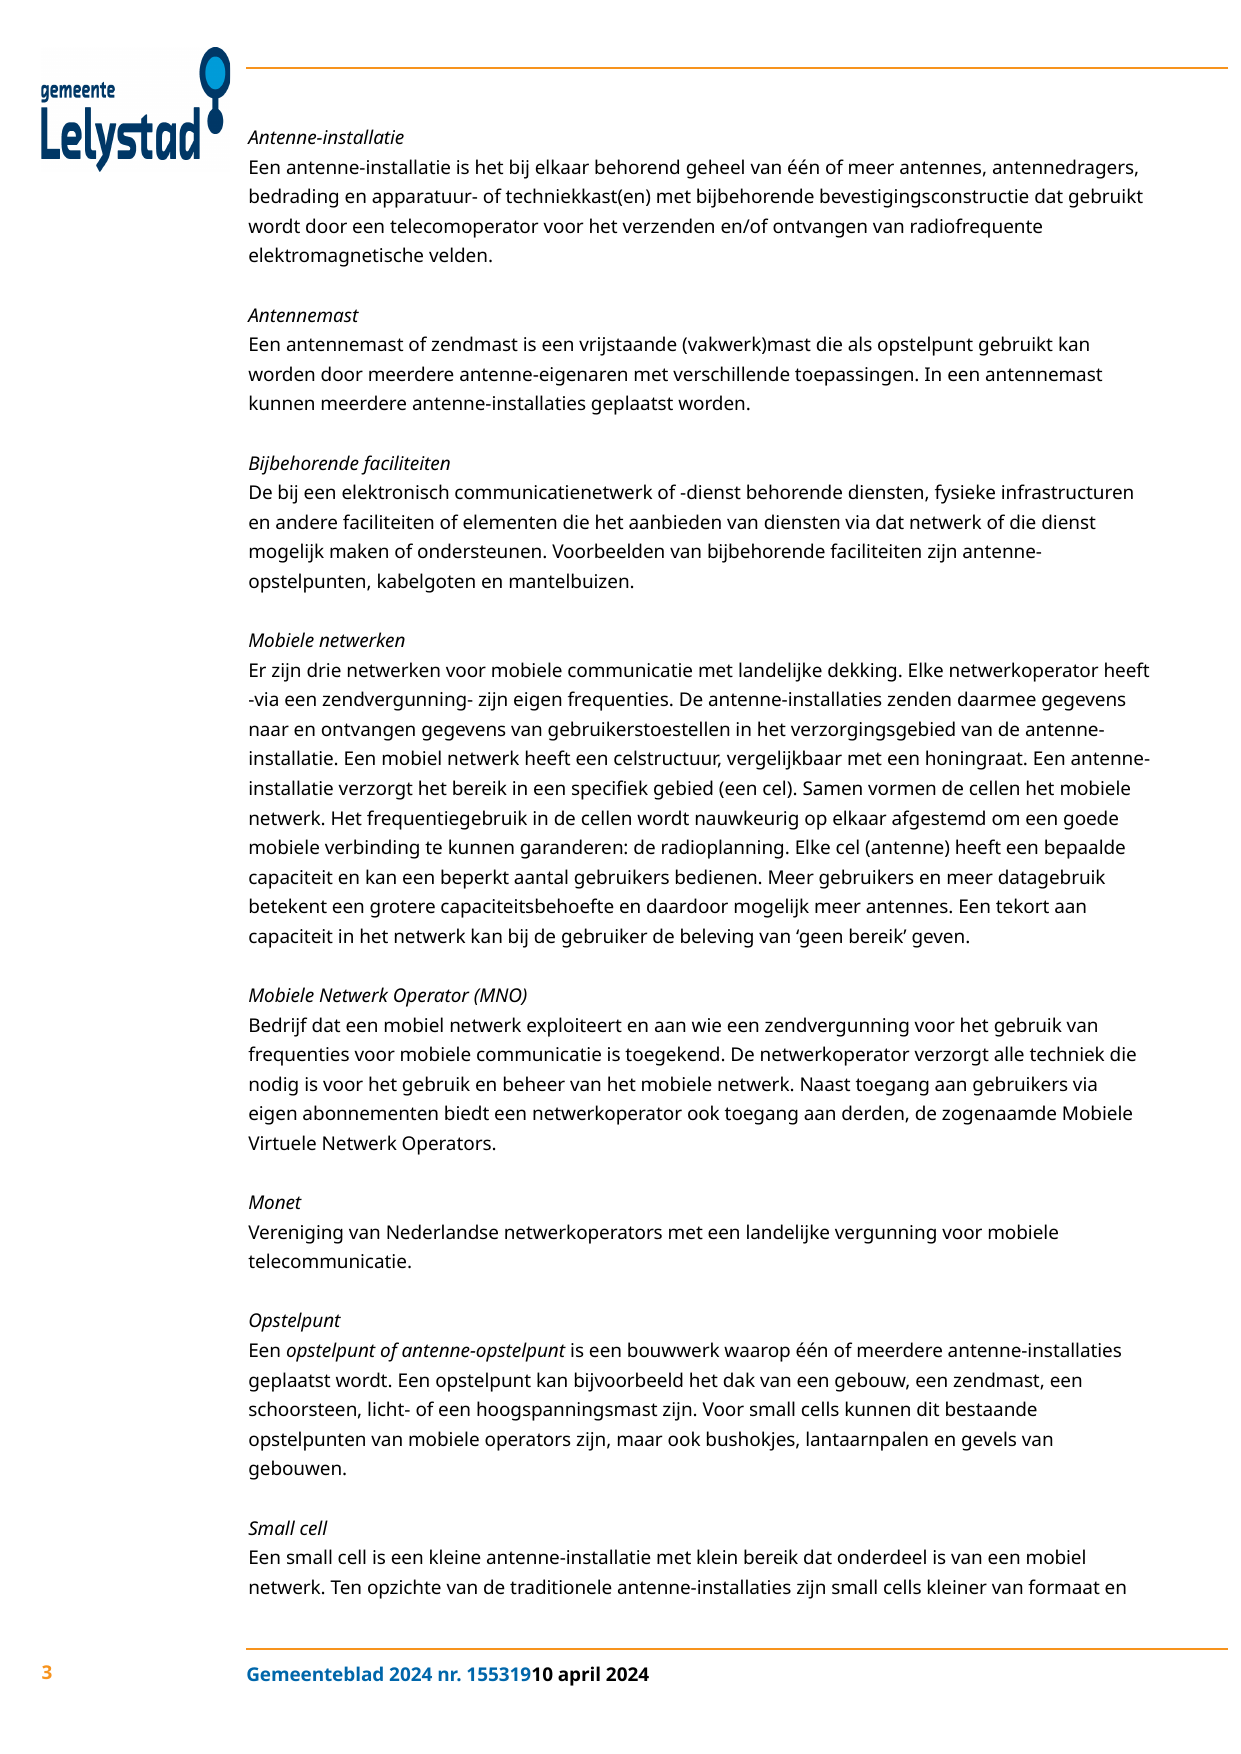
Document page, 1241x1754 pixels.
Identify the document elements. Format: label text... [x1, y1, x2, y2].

text Een antenne-installatie is het bij elkaar behorend geheel van één of meer antennes, antennedragers, bedrading en apparatuur- of techniekkast(en) met bijbehorende bevestigingsconstructie dat gebruikt wordt door een telecomoperator voor het verzenden en/of ontvangen van radiofrequente elektromagnetische velden. [248, 154, 1152, 268]
text Een opstelpunt of antenne-opstelpunt is een bouwwerk waarop één of meerdere antenne-installaties geplaatst wordt. Een opstelpunt kan bijvoorbeeld het dak van een gebouw, een zendmast, een schoorsteen, licht- of een hoogspanningsmast zijn. Voor small cells kunnen dit bestaande opstelpunten van mobiele operators zijn, maar ook bushokjes, lantaarnpalen en gevels van gebouwen. [248, 1337, 1152, 1481]
text Bedrijf dat een mobiel netwerk exploiteert en aan wie een zendvergunning voor het gebruik van frequenties voor mobiele communicatie is toegekend. De netwerkoperator verzorgt alle techniek die nodig is voor het gebruik en beheer van het mobiele netwerk. Naast toegang aan gebruikers via eigen abonnementen biedt een netwerkoperator ook toegang aan derden, de zogenaamde Mobiele Virtuele Netwerk Operators. [248, 1012, 1152, 1156]
text Een antennemast of zendmast is een vrijstaande (vakwerk)mast die als opstelpunt gebruikt kan worden door meerdere antenne-eigenaren met verschillende toepassingen. In een antennemast kunnen meerdere antenne-installaties geplaatst worden. [248, 331, 1152, 416]
text Small cell [248, 1515, 1152, 1541]
text Antenne-installatie [248, 124, 1152, 150]
text Er zijn drie netwerken voor mobiele communicatie met landelijke dekking. Elke netwerkoperator heeft -via een zendvergunning- zijn eigen frequenties. De antenne-installaties zenden daarmee gegevens naar en ontvangen gegevens van gebruikerstoestellen in het verzorgingsgebied van de antenne-installatie. Een mobiel netwerk heeft een celstructuur, vergelijkbaar met een honingraat. Een antenne-installatie verzorgt het bereik in een specifiek gebied (een cel). Samen vormen de cellen het mobiele netwerk. Het frequentiegebruik in de cellen wordt nauwkeurig op elkaar afgestemd om een goede mobiele verbinding te kunnen garanderen: de radioplanning. Elke cel (antenne) heeft een bepaalde capaciteit en kan een beperkt aantal gebruikers bedienen. Meer gebruikers en meer datagebruik betekent een grotere capaciteitsbehoefte en daardoor mogelijk meer antennes. Een tekort aan capaciteit in het netwerk kan bij de gebruiker de beleving van ‘geen bereik’ geven. [248, 657, 1152, 949]
picture [41, 47, 231, 172]
text Een small cell is een kleine antenne-installatie met klein bereik dat onderdeel is van een mobiel netwerk. Ten opzichte van de traditionele antenne-installaties zijn small cells kleiner van formaat en [248, 1544, 1152, 1600]
text Opstelpunt [248, 1308, 1152, 1333]
text Monet [248, 1189, 1152, 1215]
text De bij een elektronisch communicatienetwerk of -dienst behorende diensten, fysieke infrastructuren en andere faciliteiten of elementen die het aanbieden van diensten via dat netwerk of die dienst mogelijk maken of ondersteunen. Voorbeelden van bijbehorende faciliteiten zijn antenne-opstelpunten, kabelgoten en mantelbuizen. [248, 479, 1152, 594]
text Mobiele netwerken [248, 627, 1152, 653]
text Bijbehorende faciliteiten [248, 450, 1152, 476]
text Antennemast [248, 302, 1152, 328]
text Mobiele Netwerk Operator (MNO) [248, 982, 1152, 1008]
text Vereniging van Nederlandse netwerkoperators met een landelijke vergunning voor mobiele telecommunicatie. [248, 1219, 1152, 1274]
